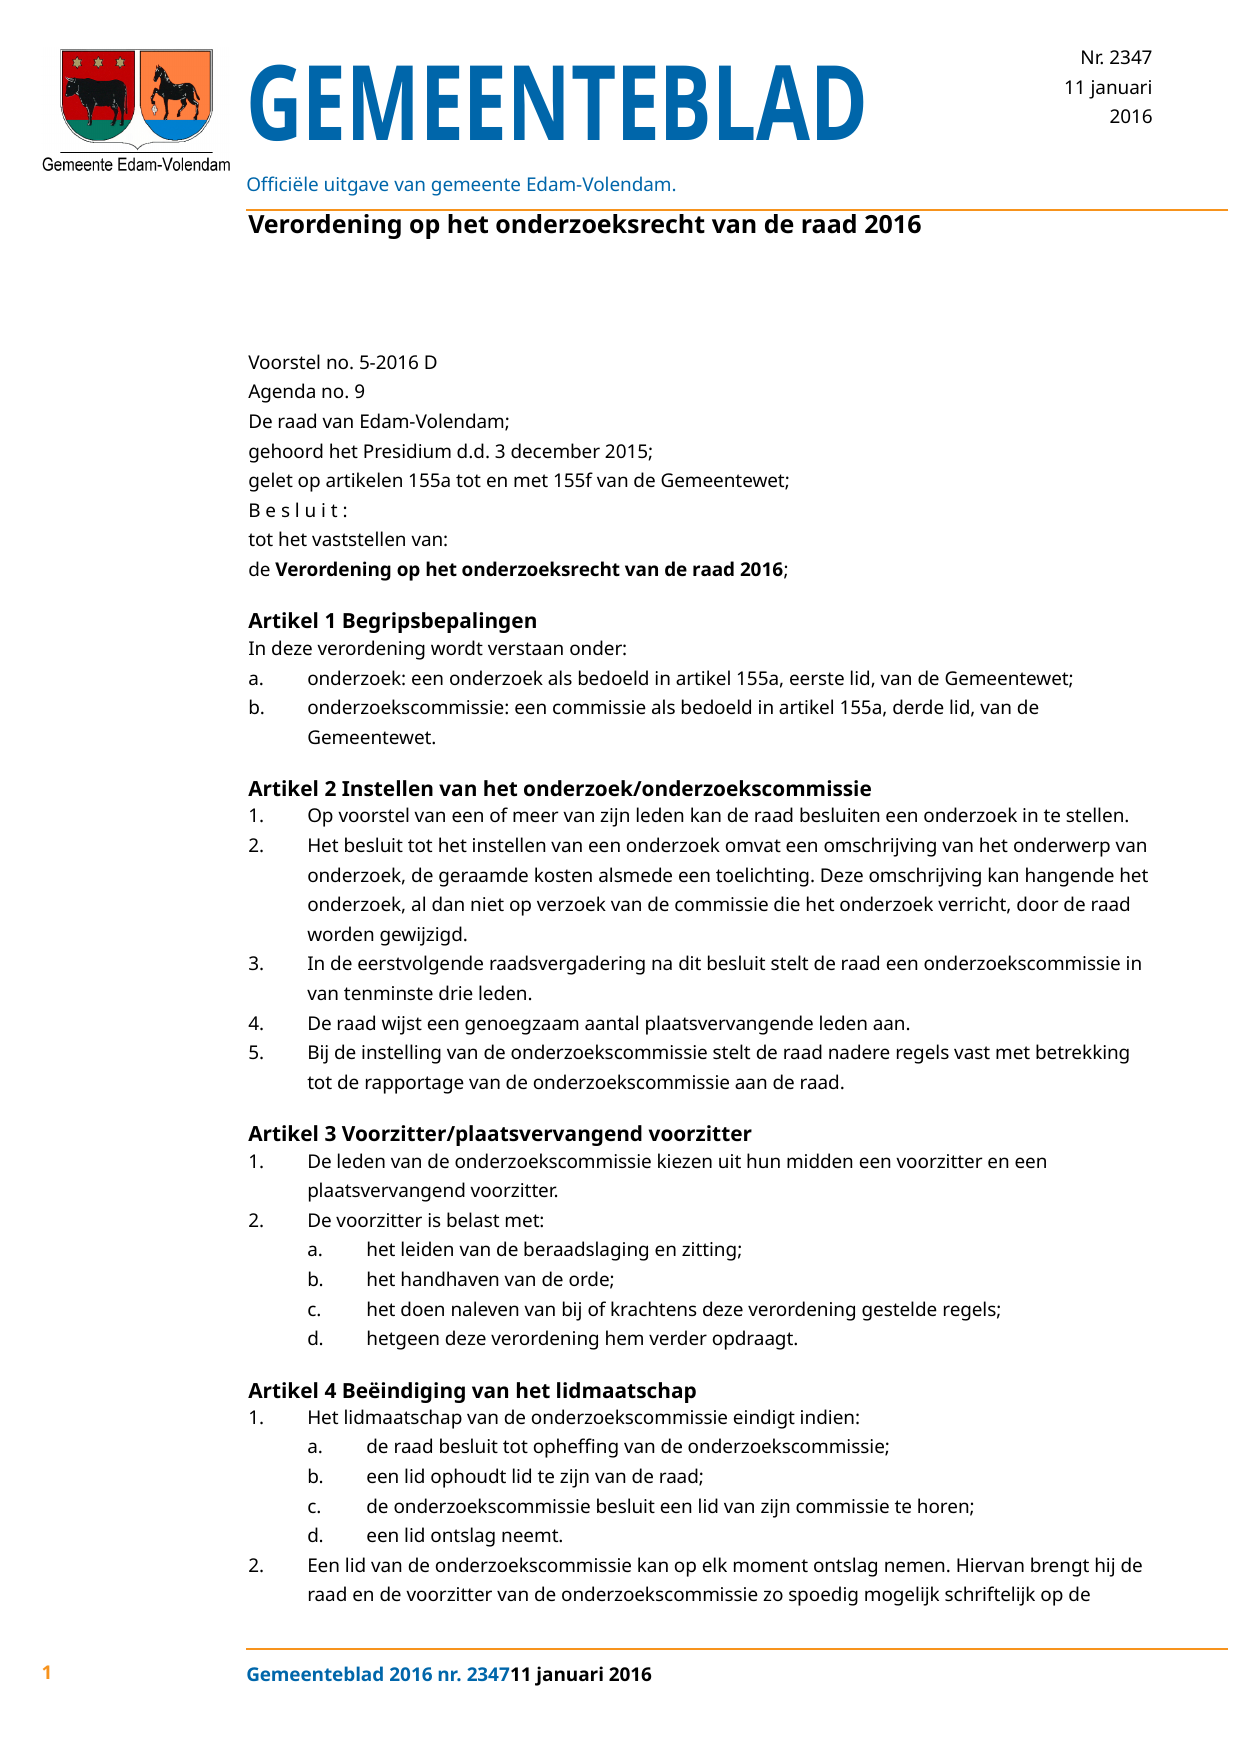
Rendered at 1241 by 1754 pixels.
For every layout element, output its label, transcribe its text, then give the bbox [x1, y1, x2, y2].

picture [41, 47, 231, 172]
list Op voorstel van een of meer van zijn leden kan de raad besluiten een onderzoek in te stellen. [248, 803, 1152, 828]
text tot het vaststellen van: [248, 527, 1152, 552]
list In de eerstvolgende raadsvergadering na dit besluit stelt de raad een onderzoekscommissie in van tenminste drie leden. [248, 951, 1152, 1006]
list het handhaven van de orde; [307, 1266, 1152, 1292]
text gehoord het Presidium d.d. 3 december 2015; [248, 438, 1152, 464]
text Artikel 2 Instellen van het onderzoek/onderzoekscommissie [248, 774, 1152, 803]
list De leden van de onderzoekscommissie kiezen uit hun midden een voorzitter en een plaatsvervangend voorzitter. [248, 1148, 1152, 1203]
list het doen naleven van bij of krachtens deze verordening gestelde regels; [307, 1296, 1152, 1321]
list de raad besluit tot opheffing van de onderzoekscommissie; [307, 1434, 1152, 1459]
list Een lid van de onderzoekscommissie kan op elk moment ontslag nemen. Hiervan brengt hij de raad en de voorzitter van de onderzoekscommissie zo spoedig mogelijk schriftelijk op de [248, 1552, 1152, 1607]
list Het lidmaatschap van de onderzoekscommissie eindigt indien: [248, 1404, 1152, 1430]
text Artikel 1 Begripsbepalingen [248, 607, 1152, 635]
list Bij de instelling van de onderzoekscommissie stelt de raad nadere regels vast met betrekking tot de rapportage van de onderzoekscommissie aan de raad. [248, 1039, 1152, 1095]
text Artikel 3 Voorzitter/plaatsvervangend voorzitter [248, 1119, 1152, 1148]
text De raad van Edam-Volendam; [248, 408, 1152, 434]
text Agenda no. 9 [248, 379, 1152, 404]
list onderzoek: een onderzoek als bedoeld in artikel 155a, eerste lid, van de Gemeentewet; [248, 665, 1152, 690]
text gelet op artikelen 155a tot en met 155f van de Gemeentewet; [248, 467, 1152, 493]
list de onderzoekscommissie besluit een lid van zijn commissie te horen; [307, 1493, 1152, 1519]
text Verordening op het onderzoeksrecht van de raad 2016 [248, 211, 1152, 241]
list een lid ophoudt lid te zijn van de raad; [307, 1463, 1152, 1489]
list onderzoekscommissie: een commissie als bedoeld in artikel 155a, derde lid, van de Gemeentewet. [248, 694, 1152, 749]
list een lid ontslag neemt. [307, 1522, 1152, 1548]
list De raad wijst een genoegzaam aantal plaatsvervangende leden aan. [248, 1010, 1152, 1036]
list Het besluit tot het instellen van een onderzoek omvat een omschrijving van het onderwerp van onderzoek, de geraamde kosten alsmede een toelichting. Deze omschrijving kan hangende het onderzoek, al dan niet op verzoek van de commissie die het onderzoek verricht, door de raad worden gewijzigd. [248, 832, 1152, 947]
text de Verordening op het onderzoeksrecht van de raad 2016; [248, 556, 1152, 582]
list De voorzitter is belast met: [248, 1207, 1152, 1233]
text In deze verordening wordt verstaan onder: [248, 635, 1152, 661]
text B e s l u i t : [248, 497, 1152, 523]
list hetgeen deze verordening hem verder opdraagt. [307, 1325, 1152, 1351]
text Artikel 4 Beëindiging van het lidmaatschap [248, 1376, 1152, 1404]
text Voorstel no. 5-2016 D [248, 349, 1152, 375]
list het leiden van de beraadslaging en zitting; [307, 1237, 1152, 1262]
